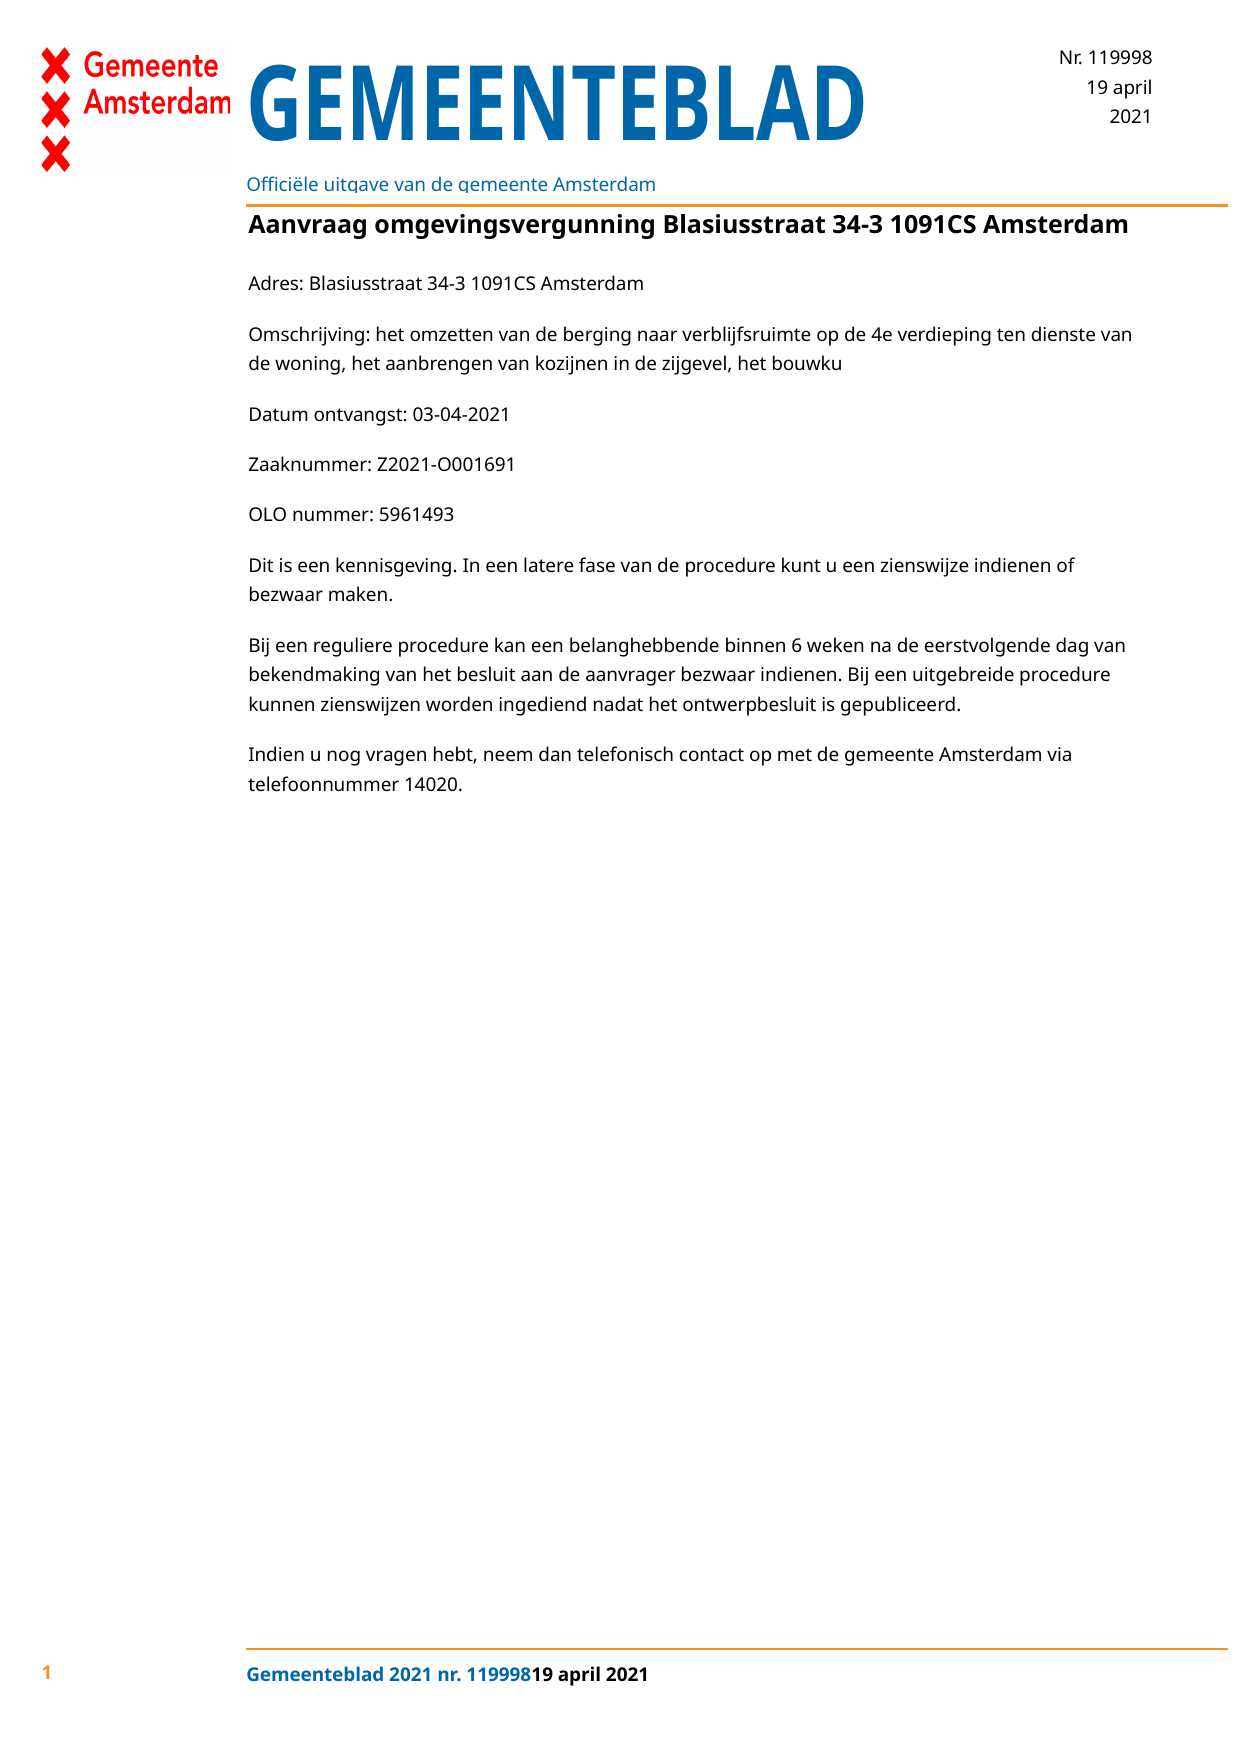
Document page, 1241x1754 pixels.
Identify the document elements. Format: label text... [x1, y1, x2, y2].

text Bij een reguliere procedure kan een belanghebbende binnen 6 weken na de eerstvolgende dag van bekendmaking van het besluit aan de aanvrager bezwaar indienen. Bij een uitgebreide procedure kunnen zienswijzen worden ingediend nadat het ontwerpbesluit is gepubliceerd. [248, 632, 1152, 717]
text Zaaknummer: Z2021-O001691 [248, 451, 1152, 477]
picture [41, 47, 231, 172]
text Aanvraag omgevingsvergunning Blasiusstraat 34-3 1091CS Amsterdam [248, 207, 1152, 241]
text Indien u nog vragen hebt, neem dan telefonisch contact op met de gemeente Amsterdam via telefoonnummer 14020. [248, 742, 1152, 797]
text Dit is een kennisgeving. In een latere fase van de procedure kunt u een zienswijze indienen of bezwaar maken. [248, 552, 1152, 607]
text Adres: Blasiusstraat 34-3 1091CS Amsterdam [248, 270, 1152, 296]
text Omschrijving: het omzetten van de berging naar verblijfsruimte op de 4e verdieping ten dienste van de woning, het aanbrengen van kozijnen in de zijgevel, het bouwku [248, 321, 1152, 376]
text OLO nummer: 5961493 [248, 502, 1152, 527]
text Datum ontvangst: 03-04-2021 [248, 401, 1152, 426]
